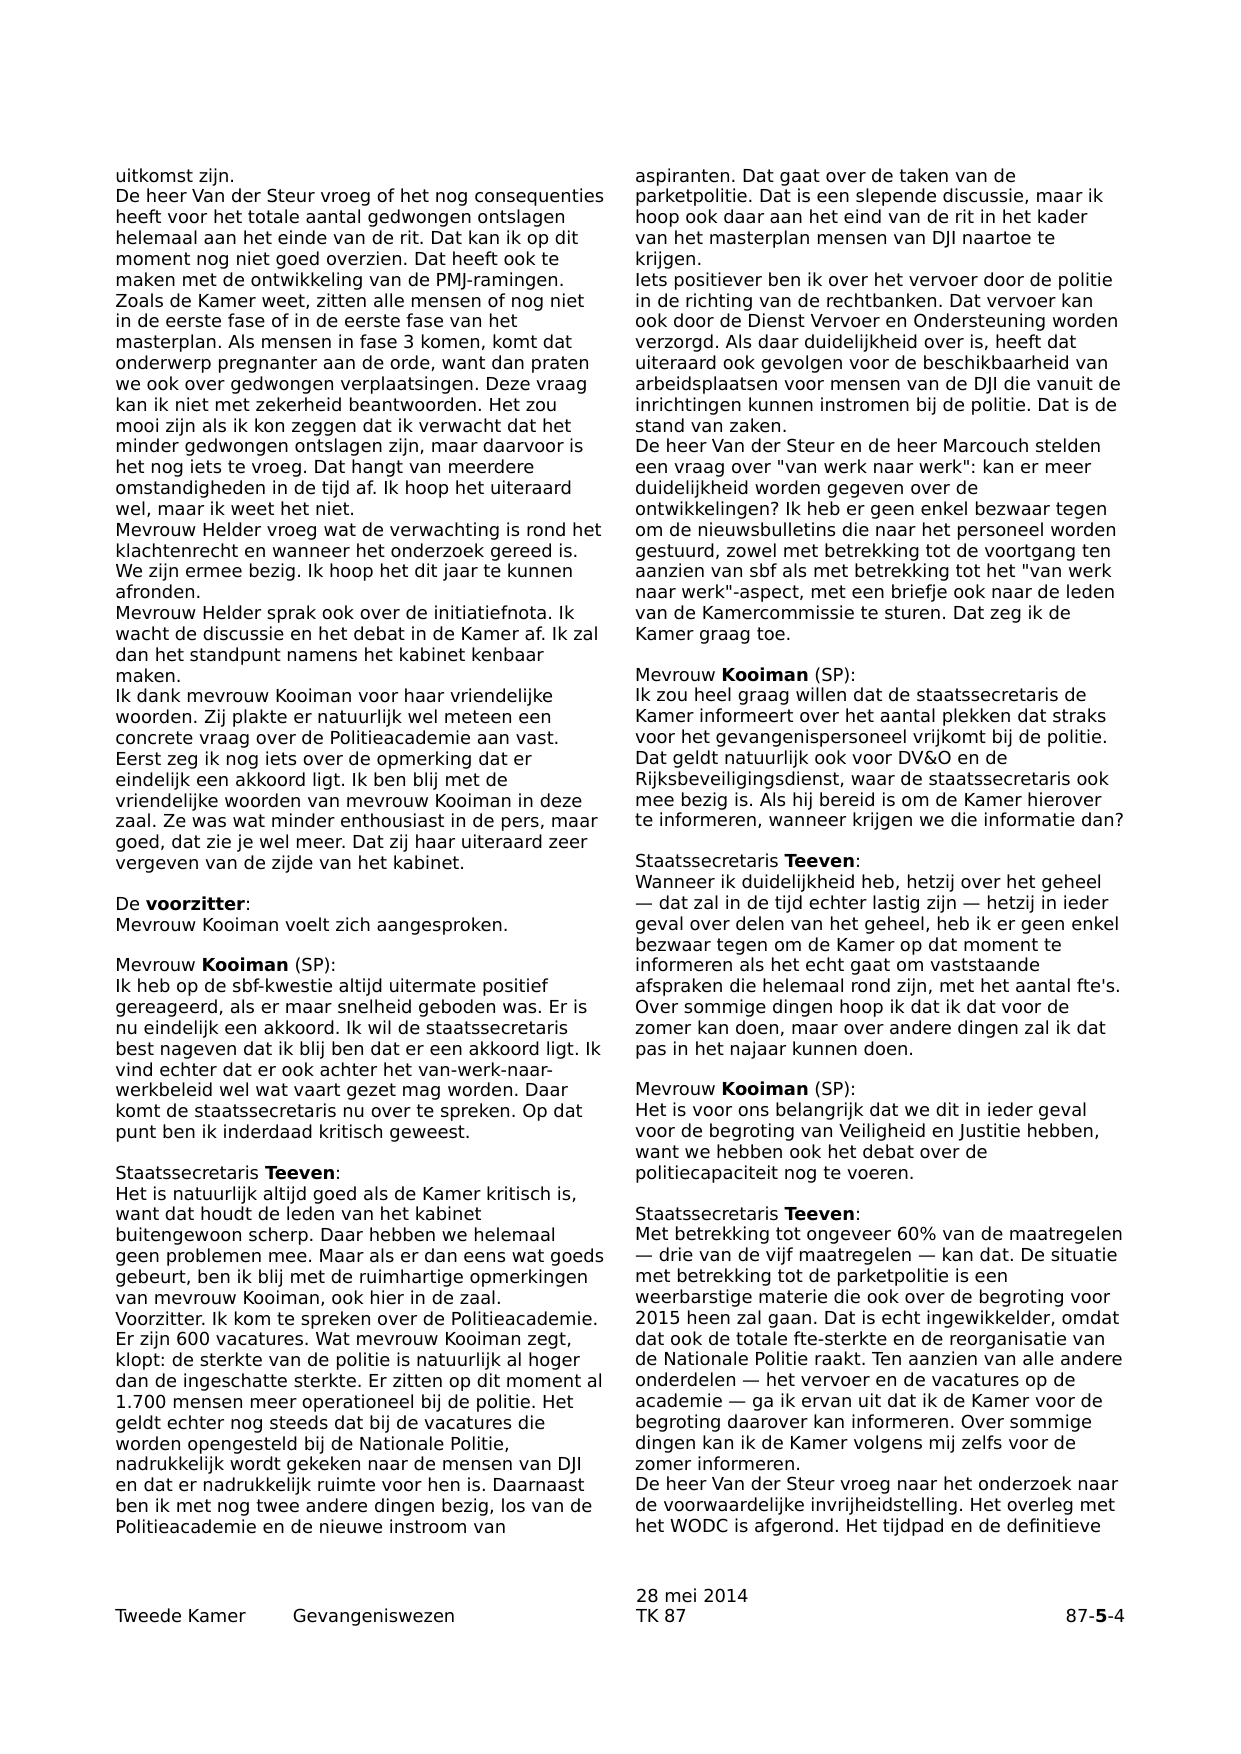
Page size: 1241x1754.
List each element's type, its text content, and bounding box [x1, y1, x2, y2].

text Ik heb op de sbf-kwestie altijd uitermate positief gereageerd, als er maar snelheid geboden was. Er is nu eindelijk een akkoord. Ik wil de staatssecretaris best nageven dat ik blij ben dat er een akkoord ligt. Ik vind echter dat er ook achter het van-werk-naar-werkbeleid wel wat vaart gezet mag worden. Daar komt de staatssecretaris nu over te spreken. Op dat punt ben ik inderdaad kritisch geweest. [115, 976, 605, 1143]
text Wanneer ik duidelijkheid heb, hetzij over het geheel — dat zal in de tijd echter lastig zijn — hetzij in ieder geval over delen van het geheel, heb ik er geen enkel bezwaar tegen om de Kamer op dat moment te informeren als het echt gaat om vaststaande afspraken die helemaal rond zijn, met het aantal fte's. Over sommige dingen hoop ik dat ik dat voor de zomer kan doen, maar over andere dingen zal ik dat pas in het najaar kunnen doen. [635, 872, 1125, 1059]
text Staatssecretaris Teeven: [635, 1203, 1125, 1224]
text De heer Van der Steur en de heer Marcouch stelden een vraag over "van werk naar werk": kan er meer duidelijkheid worden gegeven over de ontwikkelingen? Ik heb er geen enkel bezwaar tegen om de nieuwsbulletins die naar het personeel worden gestuurd, zowel met betrekking tot de voortgang ten aanzien van sbf als met betrekking tot het "van werk naar werk"-aspect, met een briefje ook naar de leden van de Kamercommissie te sturen. Dat zeg ik de Kamer graag toe. [635, 436, 1125, 644]
text Mevrouw Kooiman voelt zich aangesproken. [115, 914, 605, 935]
text De heer Van der Steur vroeg naar het onderzoek naar de voorwaardelijke invrijheidstelling. Het overleg met het WODC is afgerond. Het tijdpad en de definitieve [635, 1474, 1125, 1537]
text aspiranten. Dat gaat over de taken van de parketpolitie. Dat is een slepende discussie, maar ik hoop ook daar aan het eind van de rit in het kader van het masterplan mensen van DJI naartoe te krijgen. [635, 165, 1125, 269]
text Het is voor ons belangrijk dat we dit in ieder geval voor de begroting van Veiligheid en Justitie hebben, want we hebben ook het debat over de politiecapaciteit nog te voeren. [635, 1100, 1125, 1183]
text Ik dank mevrouw Kooiman voor haar vriendelijke woorden. Zij plakte er natuurlijk wel meteen een concrete vraag over de Politieacademie aan vast. Eerst zeg ik nog iets over de opmerking dat er eindelijk een akkoord ligt. Ik ben blij met de vriendelijke woorden van mevrouw Kooiman in deze zaal. Ze was wat minder enthousiast in de pers, maar goed, dat zie je wel meer. Dat zij haar uiteraard zeer vergeven van de zijde van het kabinet. [115, 686, 605, 874]
text De heer Van der Steur vroeg of het nog consequenties heeft voor het totale aantal gedwongen ontslagen helemaal aan het einde van de rit. Dat kan ik op dit moment nog niet goed overzien. Dat heeft ook te maken met de ontwikkeling van de PMJ-ramingen. Zoals de Kamer weet, zitten alle mensen of nog niet in de eerste fase of in de eerste fase van het masterplan. Als mensen in fase 3 komen, komt dat onderwerp pregnanter aan de orde, want dan praten we ook over gedwongen verplaatsingen. Deze vraag kan ik niet met zekerheid beantwoorden. Het zou mooi zijn als ik kon zeggen dat ik verwacht dat het minder gedwongen ontslagen zijn, maar daarvoor is het nog iets te vroeg. Dat hangt van meerdere omstandigheden in de tijd af. Ik hoop het uiteraard wel, maar ik weet het niet. [115, 186, 605, 519]
text Mevrouw Kooiman (SP): [635, 1079, 1125, 1100]
text Staatssecretaris Teeven: [635, 851, 1125, 872]
text Staatssecretaris Teeven: [115, 1163, 605, 1183]
text uitkomst zijn. [115, 165, 605, 186]
text Mevrouw Helder vroeg wat de verwachting is rond het klachtenrecht en wanneer het onderzoek gereed is. We zijn ermee bezig. Ik hoop het dit jaar te kunnen afronden. [115, 519, 605, 603]
text Voorzitter. Ik kom te spreken over de Politieacademie. Er zijn 600 vacatures. Wat mevrouw Kooiman zegt, klopt: de sterkte van de politie is natuurlijk al hoger dan de ingeschatte sterkte. Er zitten op dit moment al 1.700 mensen meer operationeel bij de politie. Het geldt echter nog steeds dat bij de vacatures die worden opengesteld bij de Nationale Politie, nadrukkelijk wordt gekeken naar de mensen van DJI en dat er nadrukkelijk ruimte voor hen is. Daarnaast ben ik met nog twee andere dingen bezig, los van de Politieacademie en de nieuwe instroom van [115, 1308, 605, 1537]
text Ik zou heel graag willen dat de staatssecretaris de Kamer informeert over het aantal plekken dat straks voor het gevangenispersoneel vrijkomt bij de politie. Dat geldt natuurlijk ook voor DV&O en de Rijksbeveiligingsdienst, waar de staatssecretaris ook mee bezig is. Als hij bereid is om de Kamer hierover te informeren, wanneer krijgen we die informatie dan? [635, 685, 1125, 831]
text De voorzitter: [115, 894, 605, 914]
text Mevrouw Helder sprak ook over de initiatiefnota. Ik wacht de discussie en het debat in de Kamer af. Ik zal dan het standpunt namens het kabinet kenbaar maken. [115, 603, 605, 686]
text Mevrouw Kooiman (SP): [115, 955, 605, 976]
text Het is natuurlijk altijd goed als de Kamer kritisch is, want dat houdt de leden van het kabinet buitengewoon scherp. Daar hebben we helemaal geen problemen mee. Maar als er dan eens wat goeds gebeurt, ben ik blij met de ruimhartige opmerkingen van mevrouw Kooiman, ook hier in de zaal. [115, 1183, 605, 1308]
text Met betrekking tot ongeveer 60% van de maatregelen — drie van de vijf maatregelen — kan dat. De situatie met betrekking tot de parketpolitie is een weerbarstige materie die ook over de begroting voor 2015 heen zal gaan. Dat is echt ingewikkelder, omdat dat ook de totale fte-sterkte en de reorganisatie van de Nationale Politie raakt. Ten aanzien van alle andere onderdelen — het vervoer en de vacatures op de academie — ga ik ervan uit dat ik de Kamer voor de begroting daarover kan informeren. Over sommige dingen kan ik de Kamer volgens mij zelfs voor de zomer informeren. [635, 1224, 1125, 1474]
text Mevrouw Kooiman (SP): [635, 664, 1125, 685]
text Iets positiever ben ik over het vervoer door de politie in de richting van de rechtbanken. Dat vervoer kan ook door de Dienst Vervoer en Ondersteuning worden verzorgd. Als daar duidelijkheid over is, heeft dat uiteraard ook gevolgen voor de beschikbaarheid van arbeidsplaatsen voor mensen van de DJI die vanuit de inrichtingen kunnen instromen bij de politie. Dat is de stand van zaken. [635, 269, 1125, 436]
